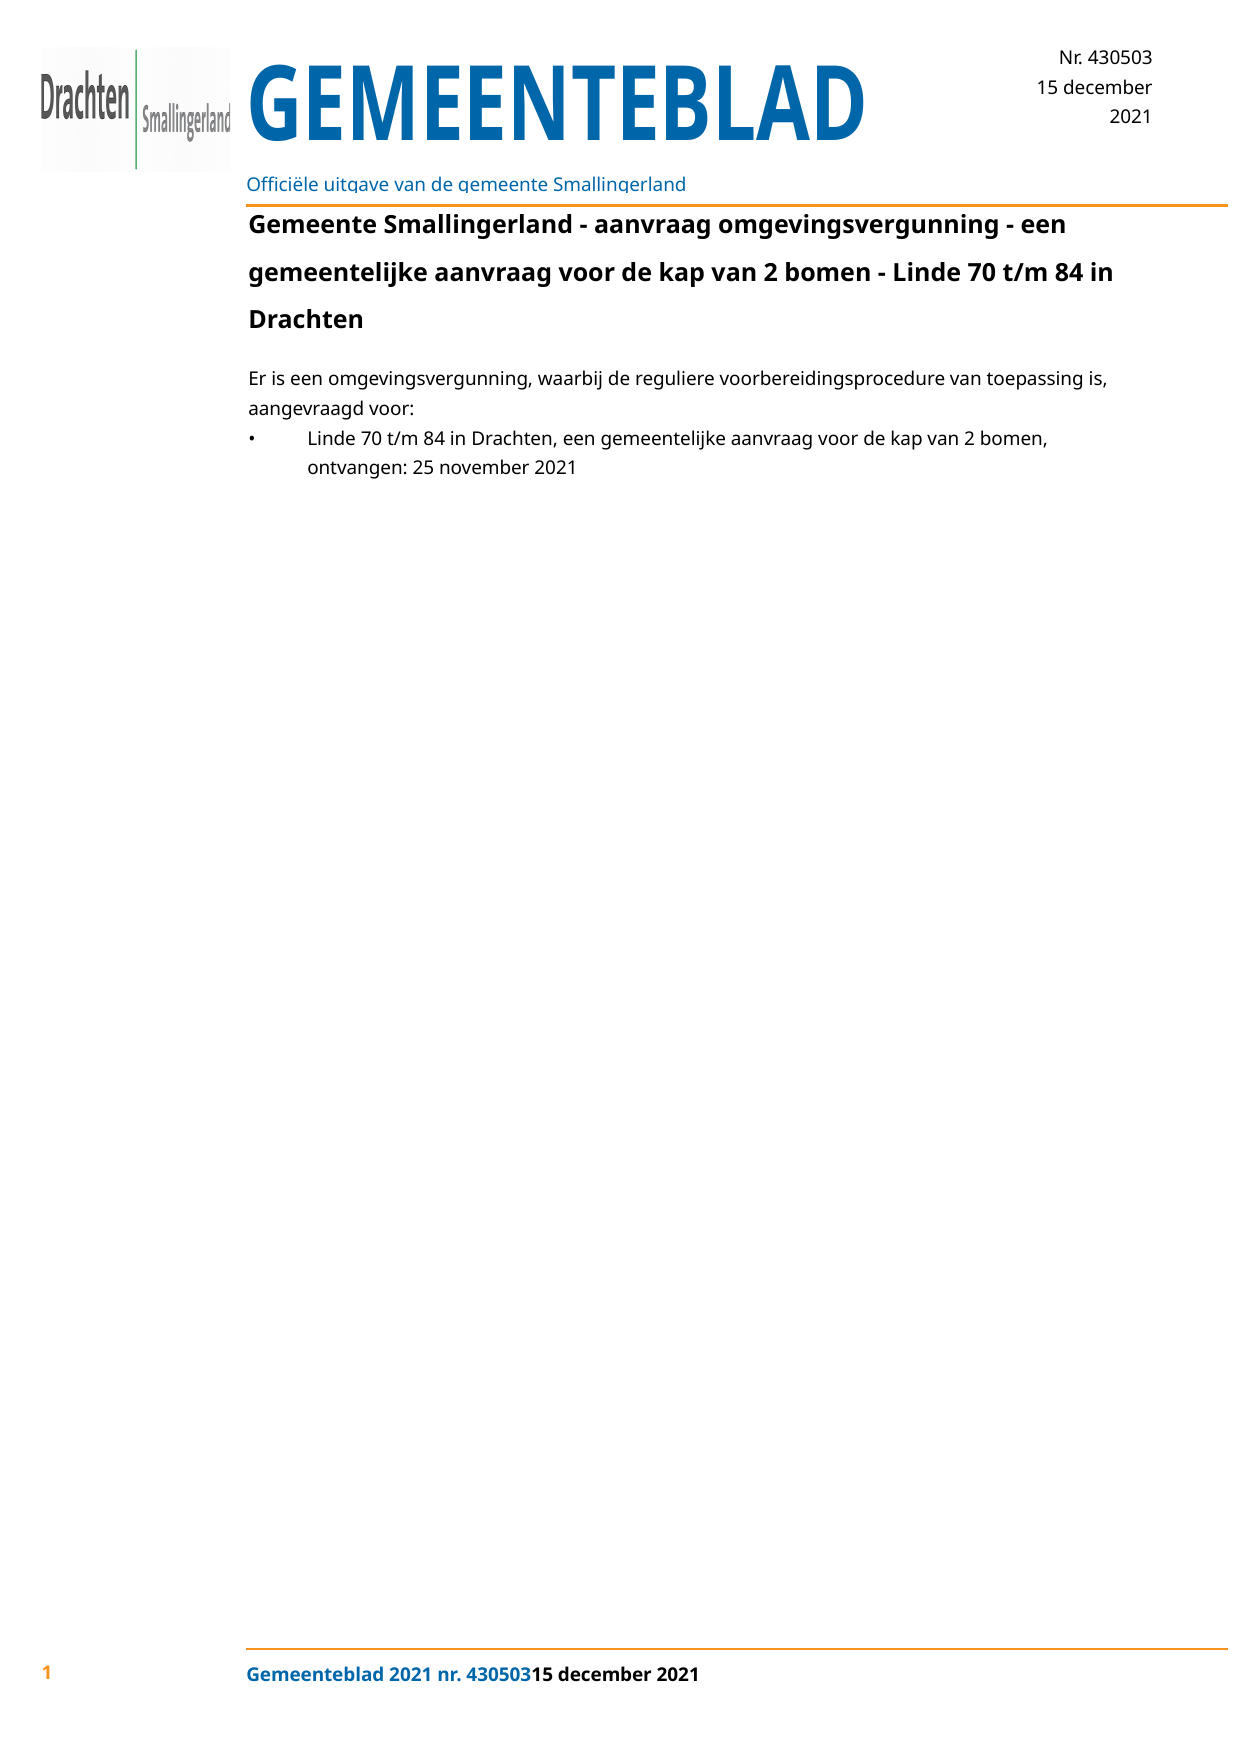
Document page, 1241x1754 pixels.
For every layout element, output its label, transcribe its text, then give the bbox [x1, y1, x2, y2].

text Gemeente Smallingerland - aanvraag omgevingsvergunning - een gemeentelijke aanvraag voor de kap van 2 bomen - Linde 70 t/m 84 in Drachten [248, 207, 1152, 336]
text Er is een omgevingsvergunning, waarbij de reguliere voorbereidingsprocedure van toepassing is, aangevraagd voor: [248, 366, 1152, 421]
list Linde 70 t/m 84 in Drachten, een gemeentelijke aanvraag voor de kap van 2 bomen, ontvangen: 25 november 2021 [248, 425, 1152, 480]
picture [41, 47, 231, 172]
